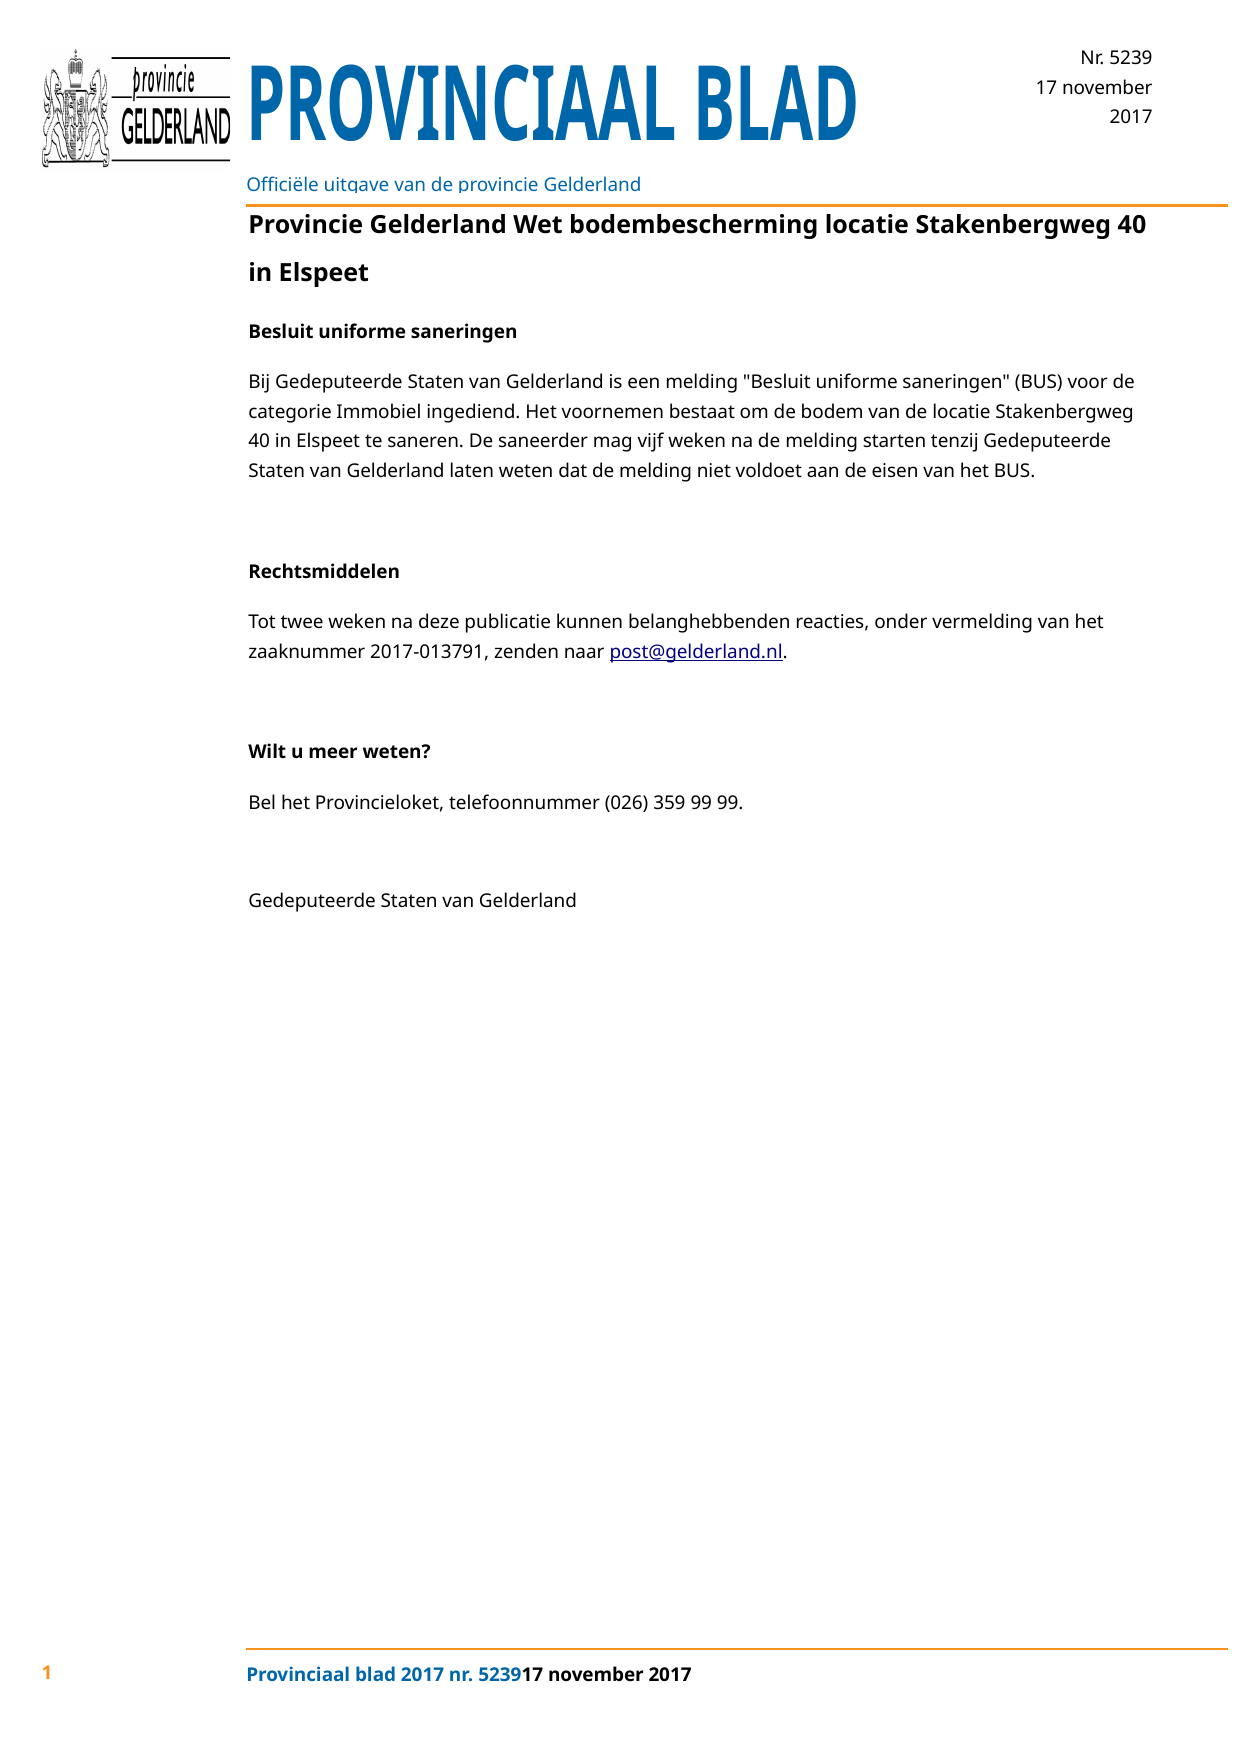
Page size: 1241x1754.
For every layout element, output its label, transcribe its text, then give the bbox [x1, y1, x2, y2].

text Gedeputeerde Staten van Gelderland [248, 887, 1152, 913]
text Bel het Provincieloket, telefoonnummer (026) 359 99 99. [248, 789, 1152, 815]
text Wilt u meer weten? [248, 739, 1152, 764]
text Besluit uniforme saneringen [248, 318, 1152, 344]
text Provincie Gelderland Wet bodembescherming locatie Stakenbergweg 40 in Elspeet [248, 207, 1152, 288]
text Tot twee weken na deze publicatie kunnen belanghebbenden reacties, onder vermelding van het zaaknummer 2017-013791, zenden naar post@gelderland.nl. [248, 608, 1152, 664]
picture [41, 47, 231, 172]
text Rechtsmiddelen [248, 558, 1152, 584]
text Bij Gedeputeerde Staten van Gelderland is een melding "Besluit uniforme saneringen" (BUS) voor de categorie Immobiel ingediend. Het voornemen bestaat om de bodem van de locatie Stakenbergweg 40 in Elspeet te saneren. De saneerder mag vijf weken na de melding starten tenzij Gedeputeerde Staten van Gelderland laten weten dat de melding niet voldoet aan de eisen van het BUS. [248, 368, 1152, 483]
